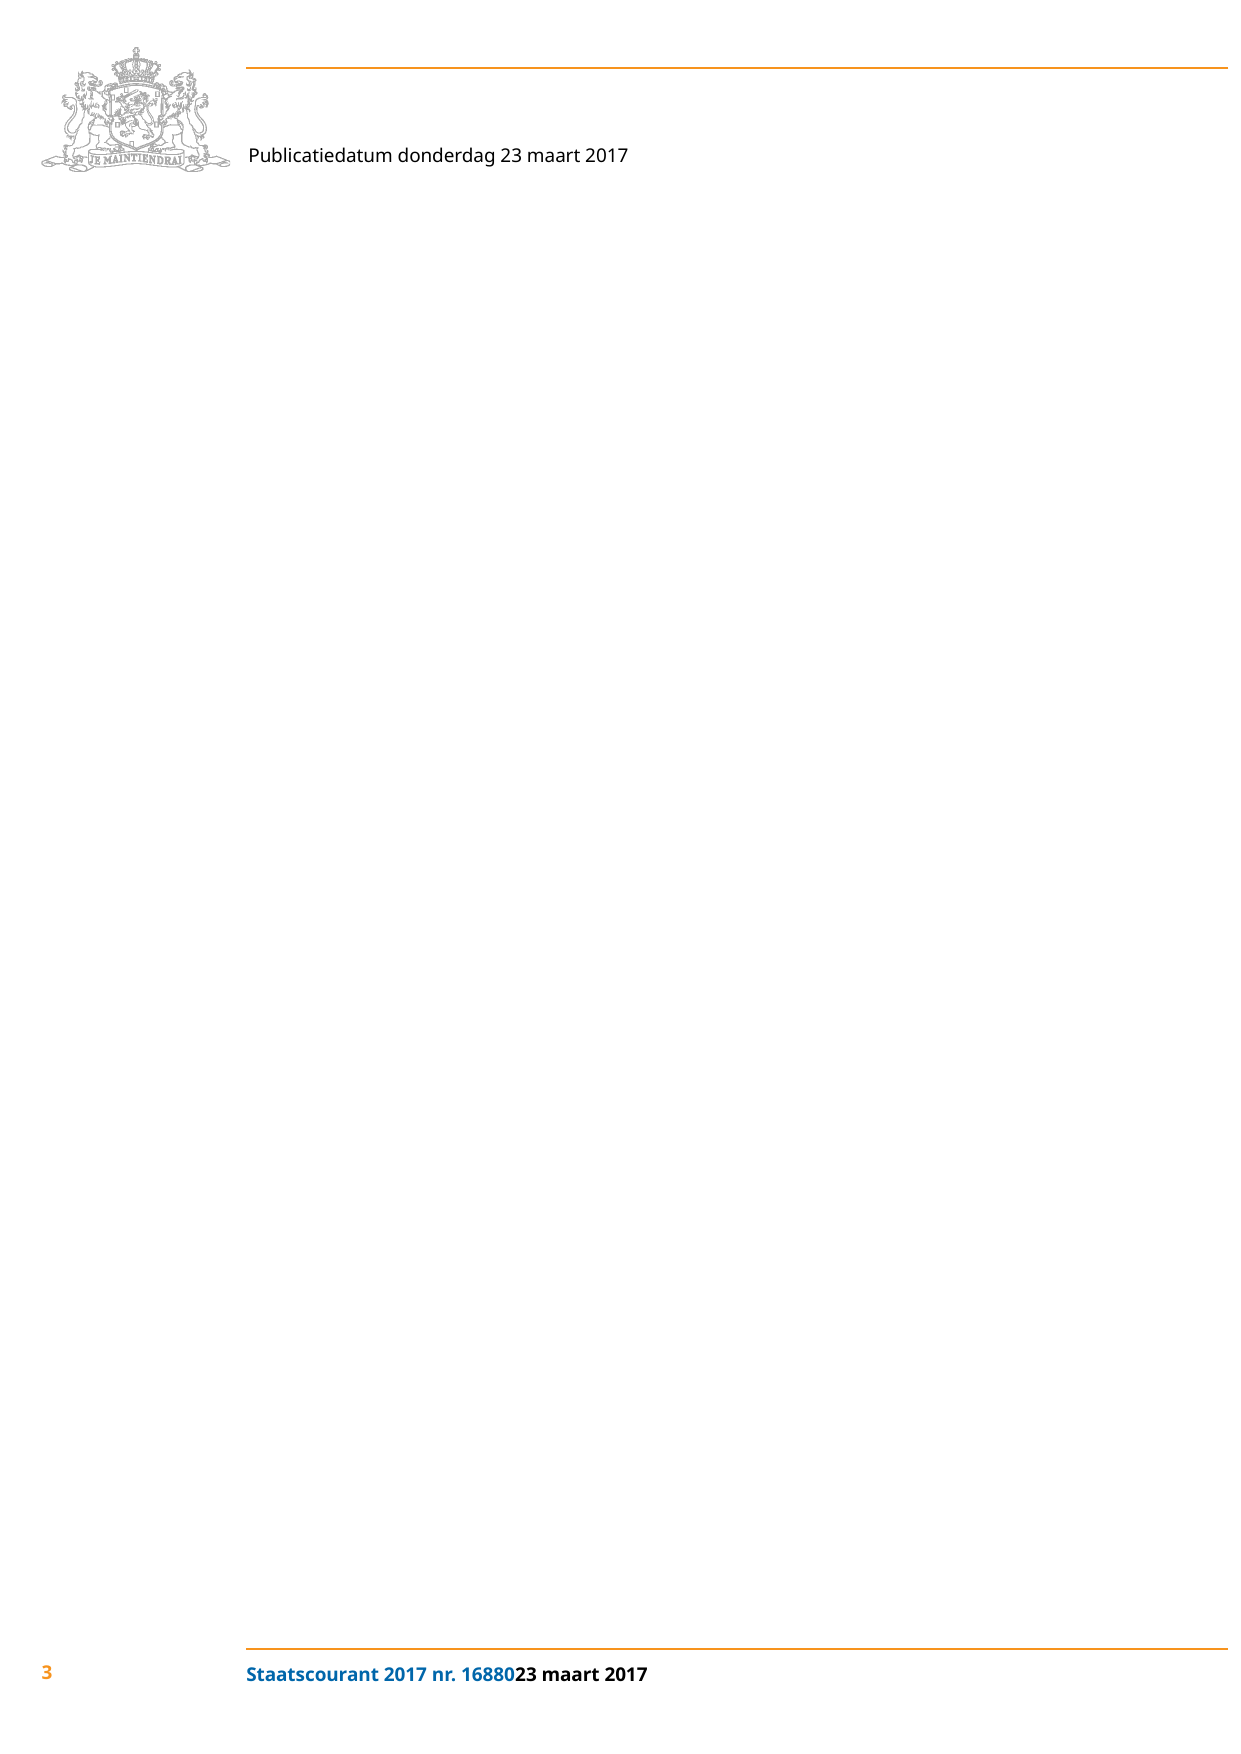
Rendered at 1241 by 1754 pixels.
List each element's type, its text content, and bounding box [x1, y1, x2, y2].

picture [41, 47, 231, 172]
text Publicatiedatum donderdag 23 maart 2017 [248, 143, 1152, 168]
